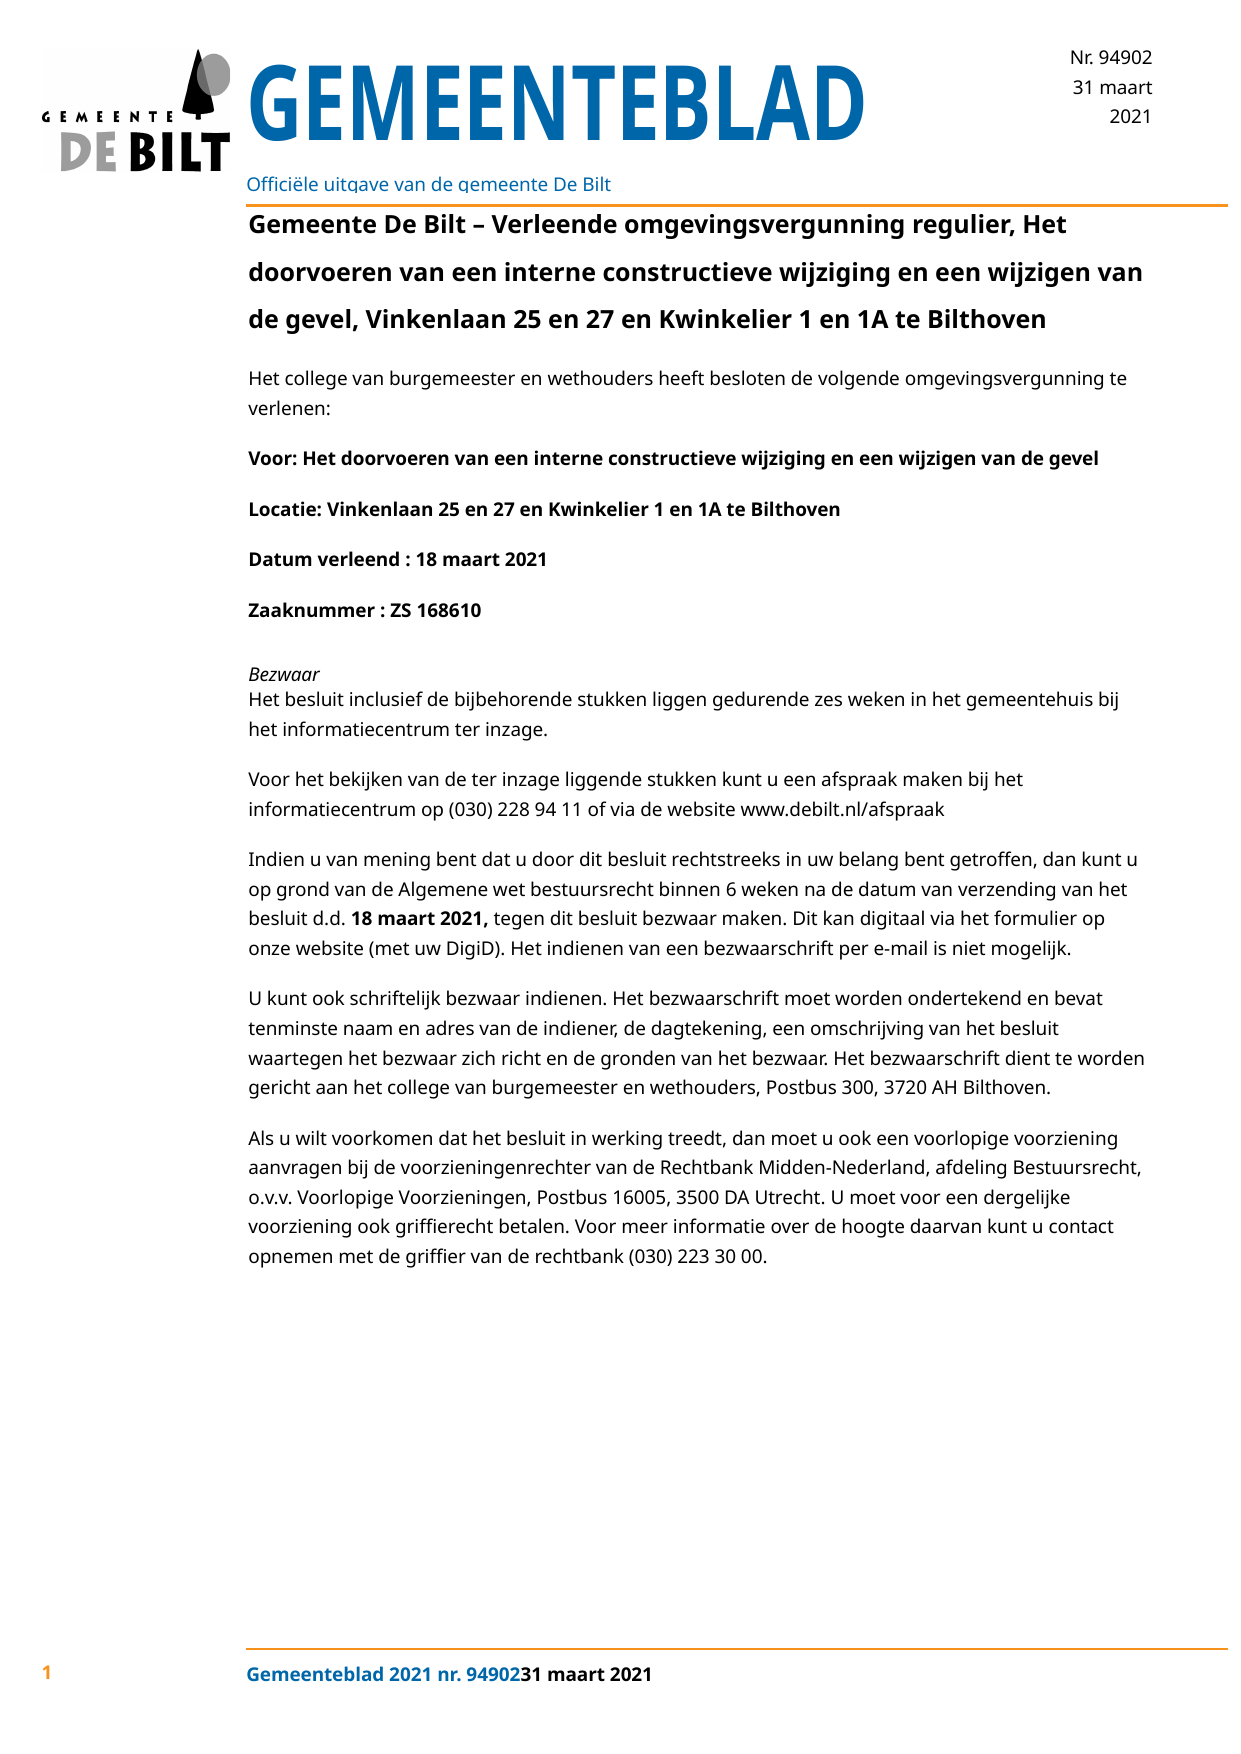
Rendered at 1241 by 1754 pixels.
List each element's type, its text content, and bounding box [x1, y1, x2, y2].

text Het college van burgemeester en wethouders heeft besloten de volgende omgevingsvergunning te verlenen: [248, 366, 1152, 421]
text Voor het bekijken van de ter inzage liggende stukken kunt u een afspraak maken bij het informatiecentrum op (030) 228 94 11 of via de website www.debilt.nl/afspraak [248, 766, 1152, 822]
text Locatie: Vinkenlaan 25 en 27 en Kwinkelier 1 en 1A te Bilthoven [248, 496, 1152, 522]
text Bezwaar [248, 661, 1152, 686]
text Indien u van mening bent dat u door dit besluit rechtstreeks in uw belang bent getroffen, dan kunt u op grond van de Algemene wet bestuursrecht binnen 6 weken na de datum van verzending van het besluit d.d. 18 maart 2021, tegen dit besluit bezwaar maken. Dit kan digitaal via het formulier op onze website (met uw DigiD). Het indienen van een bezwaarschrift per e-mail is niet mogelijk. [248, 846, 1152, 961]
picture [41, 47, 231, 172]
text Het besluit inclusief de bijbehorende stukken liggen gedurende zes weken in het gemeentehuis bij het informatiecentrum ter inzage. [248, 686, 1152, 742]
text Zaaknummer : ZS 168610 [248, 597, 1152, 622]
text U kunt ook schriftelijk bezwaar indienen. Het bezwaarschrift moet worden ondertekend en bevat tenminste naam en adres van de indiener, de dagtekening, een omschrijving van het besluit waartegen het bezwaar zich richt en de gronden van het bezwaar. Het bezwaarschrift dient te worden gericht aan het college van burgemeester en wethouders, Postbus 300, 3720 AH Bilthoven. [248, 986, 1152, 1100]
text Als u wilt voorkomen dat het besluit in werking treedt, dan moet u ook een voorlopige voorziening aanvragen bij de voorzieningenrechter van de Rechtbank Midden-Nederland, afdeling Bestuursrecht, o.v.v. Voorlopige Voorzieningen, Postbus 16005, 3500 DA Utrecht. U moet voor een dergelijke voorziening ook griffierecht betalen. Voor meer informatie over de hoogte daarvan kunt u contact opnemen met de griffier van de rechtbank (030) 223 30 00. [248, 1125, 1152, 1269]
text Datum verleend : 18 maart 2021 [248, 546, 1152, 572]
text Gemeente De Bilt – Verleende omgevingsvergunning regulier, Het doorvoeren van een interne constructieve wijziging en een wijzigen van de gevel, Vinkenlaan 25 en 27 en Kwinkelier 1 en 1A te Bilthoven [248, 207, 1152, 336]
text Voor: Het doorvoeren van een interne constructieve wijziging en een wijzigen van de gevel [248, 446, 1152, 471]
